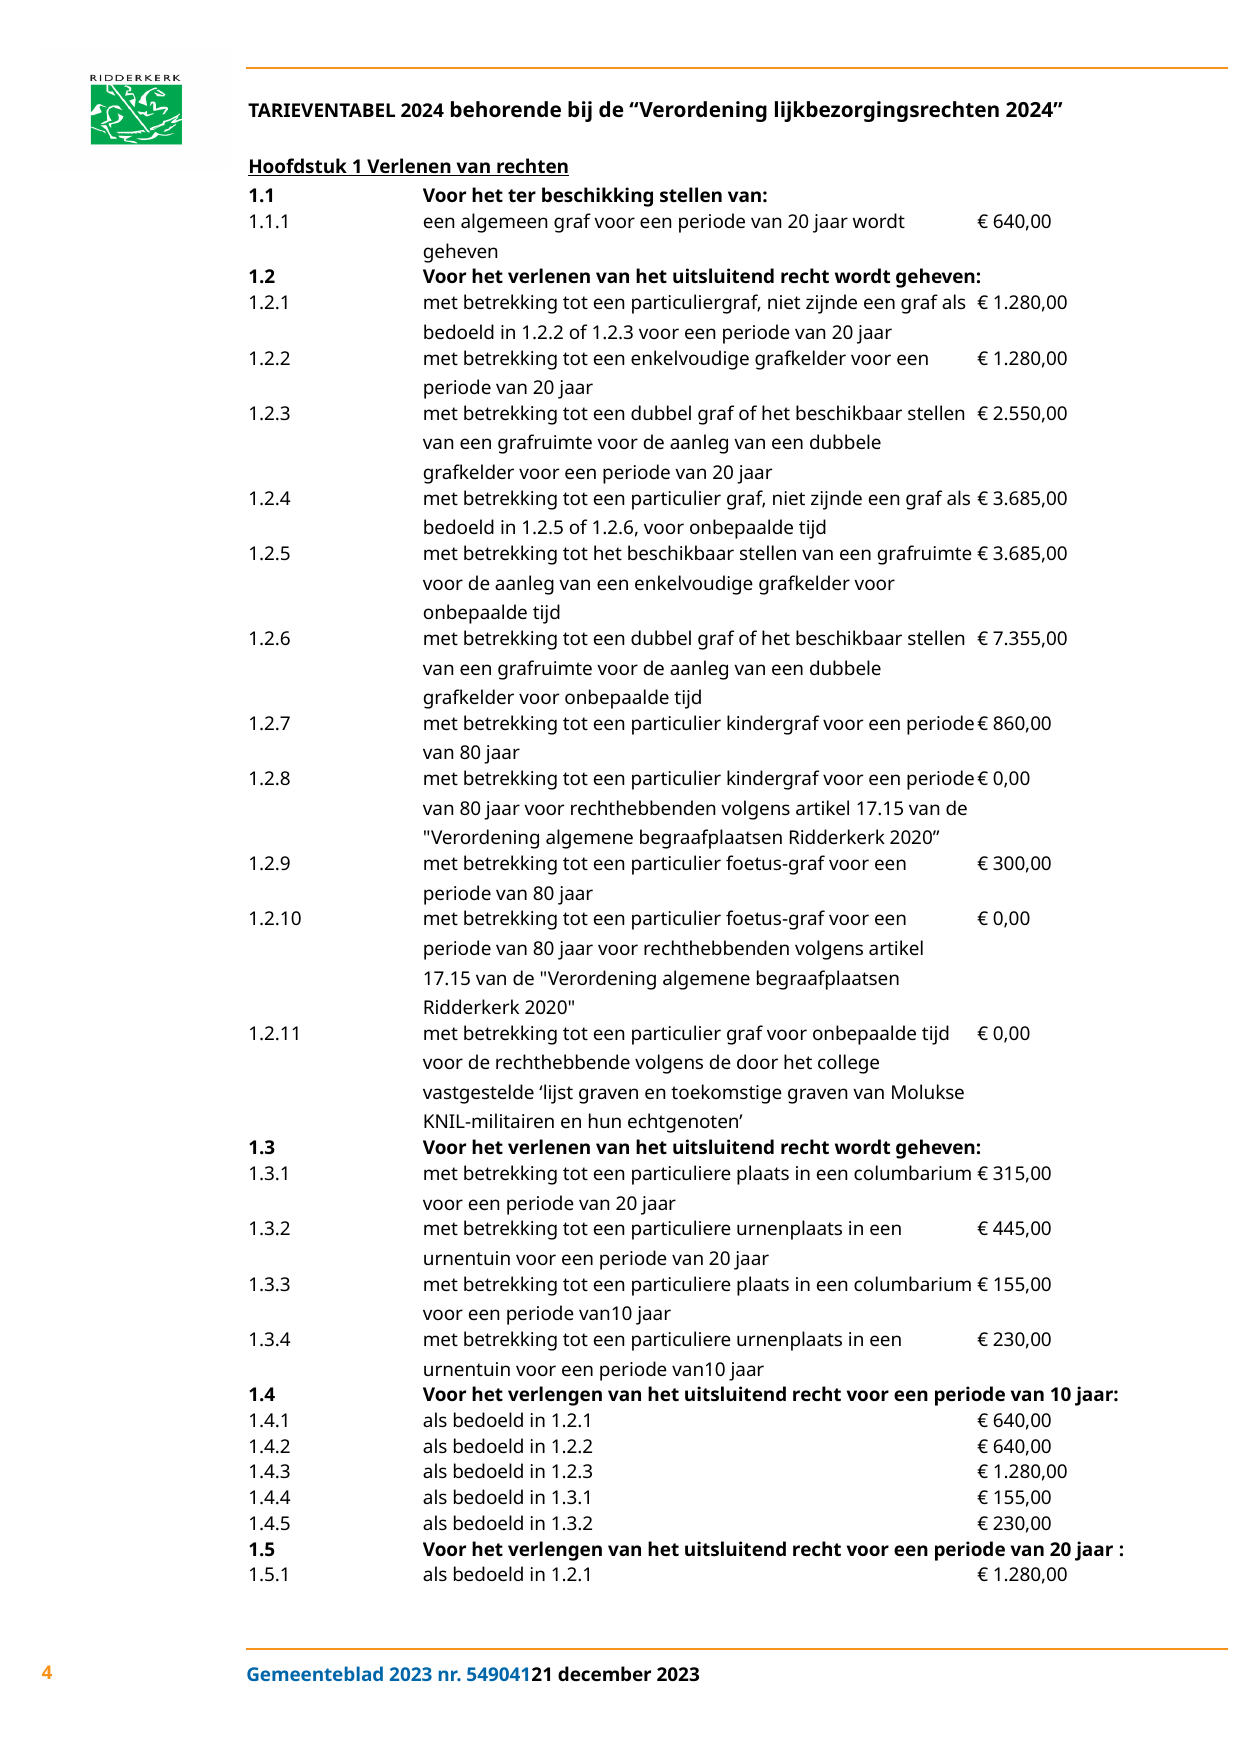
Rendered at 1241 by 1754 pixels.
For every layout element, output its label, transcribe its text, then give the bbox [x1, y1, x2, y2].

table_cell met betrekking tot een particuliere plaats in een columbarium voor een periode van 20 jaar [423, 1160, 977, 1216]
table_cell € 315,00 [977, 1160, 1152, 1216]
table_cell 1.4 [248, 1381, 423, 1407]
table_cell Voor het verlengen van het uitsluitend recht voor een periode van 20 jaar : [423, 1536, 1152, 1562]
table_cell 1.4.4 [248, 1484, 423, 1510]
table_cell € 230,00 [977, 1326, 1152, 1381]
table_cell 1.2.6 [248, 625, 423, 710]
table_cell als bedoeld in 1.2.2 [423, 1433, 977, 1459]
table_cell 1.2.1 [248, 289, 423, 345]
table_cell met betrekking tot een particuliergraf, niet zijnde een graf als bedoeld in 1.2.2 of 1.2.3 voor een periode van 20 jaar [423, 289, 977, 345]
table_cell 1.3.3 [248, 1271, 423, 1326]
table_cell 1.2.8 [248, 765, 423, 850]
table_cell een algemeen graf voor een periode van 20 jaar wordt geheven [423, 208, 977, 264]
table_cell 1.4.1 [248, 1407, 423, 1433]
table_cell 1.4.3 [248, 1459, 423, 1484]
table_cell € 1.280,00 [977, 289, 1152, 345]
table_cell 1.4.2 [248, 1433, 423, 1459]
table_cell met betrekking tot een enkelvoudige grafkelder voor een periode van 20 jaar [423, 345, 977, 400]
table_cell met betrekking tot een dubbel graf of het beschikbaar stellen van een grafruimte voor de aanleg van een dubbele grafkelder voor onbepaalde tijd [423, 625, 977, 710]
table_cell 1.2.5 [248, 540, 423, 625]
table_cell 1.2.2 [248, 345, 423, 400]
table_cell € 640,00 [977, 208, 1152, 264]
table_cell 1.5.1 [248, 1562, 423, 1587]
table_cell met betrekking tot een particulier graf voor onbepaalde tijd voor de rechthebbende volgens de door het college vastgestelde ‘lijst graven en toekomstige graven van Molukse KNIL-militairen en hun echtgenoten’ [423, 1020, 977, 1134]
table_cell 1.2.11 [248, 1020, 423, 1134]
table_cell 1.3 [248, 1135, 423, 1160]
table_cell € 1.280,00 [977, 1459, 1152, 1484]
table_cell Voor het verlenen van het uitsluitend recht wordt geheven: [423, 1135, 1152, 1160]
table_cell € 7.355,00 [977, 625, 1152, 710]
table_cell 1.2.4 [248, 485, 423, 540]
table_cell € 3.685,00 [977, 540, 1152, 625]
table_cell € 3.685,00 [977, 485, 1152, 540]
table_cell € 300,00 [977, 850, 1152, 906]
picture [41, 47, 231, 172]
table_header Voor het ter beschikking stellen van: [423, 183, 1152, 208]
table_cell 1.3.4 [248, 1326, 423, 1381]
table_header 1.1 [248, 183, 423, 208]
table_cell met betrekking tot een particulier foetus-graf voor een periode van 80 jaar [423, 850, 977, 906]
table_cell € 640,00 [977, 1407, 1152, 1433]
table_cell 1.2.3 [248, 400, 423, 485]
table_cell € 155,00 [977, 1484, 1152, 1510]
table_cell als bedoeld in 1.2.1 [423, 1407, 977, 1433]
table_cell 1.2 [248, 264, 423, 289]
table_cell € 1.280,00 [977, 345, 1152, 400]
table_cell 1.2.9 [248, 850, 423, 906]
table_cell 1.3.2 [248, 1216, 423, 1271]
table_cell met betrekking tot het beschikbaar stellen van een grafruimte voor de aanleg van een enkelvoudige grafkelder voor onbepaalde tijd [423, 540, 977, 625]
text TARIEVENTABEL 2024 behorende bij de “Verordening lijkbezorgingsrechten 2024” [248, 95, 1152, 123]
table_cell 1.5 [248, 1536, 423, 1562]
table_cell 1.3.1 [248, 1160, 423, 1216]
table_cell 1.2.10 [248, 906, 423, 1020]
table_cell € 155,00 [977, 1271, 1152, 1326]
table_cell met betrekking tot een particuliere urnenplaats in een urnentuin voor een periode van 20 jaar [423, 1216, 977, 1271]
table_cell als bedoeld in 1.2.1 [423, 1562, 977, 1587]
table_cell € 1.280,00 [977, 1562, 1152, 1587]
table_cell € 860,00 [977, 710, 1152, 765]
table_cell met betrekking tot een particulier kindergraf voor een periode van 80 jaar [423, 710, 977, 765]
table_cell met betrekking tot een particulier graf, niet zijnde een graf als bedoeld in 1.2.5 of 1.2.6, voor onbepaalde tijd [423, 485, 977, 540]
table_cell € 445,00 [977, 1216, 1152, 1271]
table_cell 1.4.5 [248, 1510, 423, 1536]
table_cell met betrekking tot een particulier kindergraf voor een periode van 80 jaar voor rechthebbenden volgens artikel 17.15 van de "Verordening algemene begraafplaatsen Ridderkerk 2020” [423, 765, 977, 850]
table_cell met betrekking tot een particuliere urnenplaats in een urnentuin voor een periode van10 jaar [423, 1326, 977, 1381]
table_cell als bedoeld in 1.3.1 [423, 1484, 977, 1510]
table_cell € 640,00 [977, 1433, 1152, 1459]
table_cell € 0,00 [977, 906, 1152, 1020]
table_cell met betrekking tot een dubbel graf of het beschikbaar stellen van een grafruimte voor de aanleg van een dubbele grafkelder voor een periode van 20 jaar [423, 400, 977, 485]
table_cell € 2.550,00 [977, 400, 1152, 485]
table_cell als bedoeld in 1.2.3 [423, 1459, 977, 1484]
table_cell € 0,00 [977, 765, 1152, 850]
text Hoofdstuk 1 Verlenen van rechten [248, 153, 1152, 179]
table_cell € 0,00 [977, 1020, 1152, 1134]
table_cell € 230,00 [977, 1510, 1152, 1536]
table_cell met betrekking tot een particuliere plaats in een columbarium voor een periode van10 jaar [423, 1271, 977, 1326]
table_cell met betrekking tot een particulier foetus-graf voor een periode van 80 jaar voor rechthebbenden volgens artikel 17.15 van de "Verordening algemene begraafplaatsen Ridderkerk 2020" [423, 906, 977, 1020]
table_cell 1.2.7 [248, 710, 423, 765]
table_cell Voor het verlenen van het uitsluitend recht wordt geheven: [423, 264, 1152, 289]
table_cell 1.1.1 [248, 208, 423, 264]
table_cell als bedoeld in 1.3.2 [423, 1510, 977, 1536]
table_cell Voor het verlengen van het uitsluitend recht voor een periode van 10 jaar: [423, 1381, 1152, 1407]
